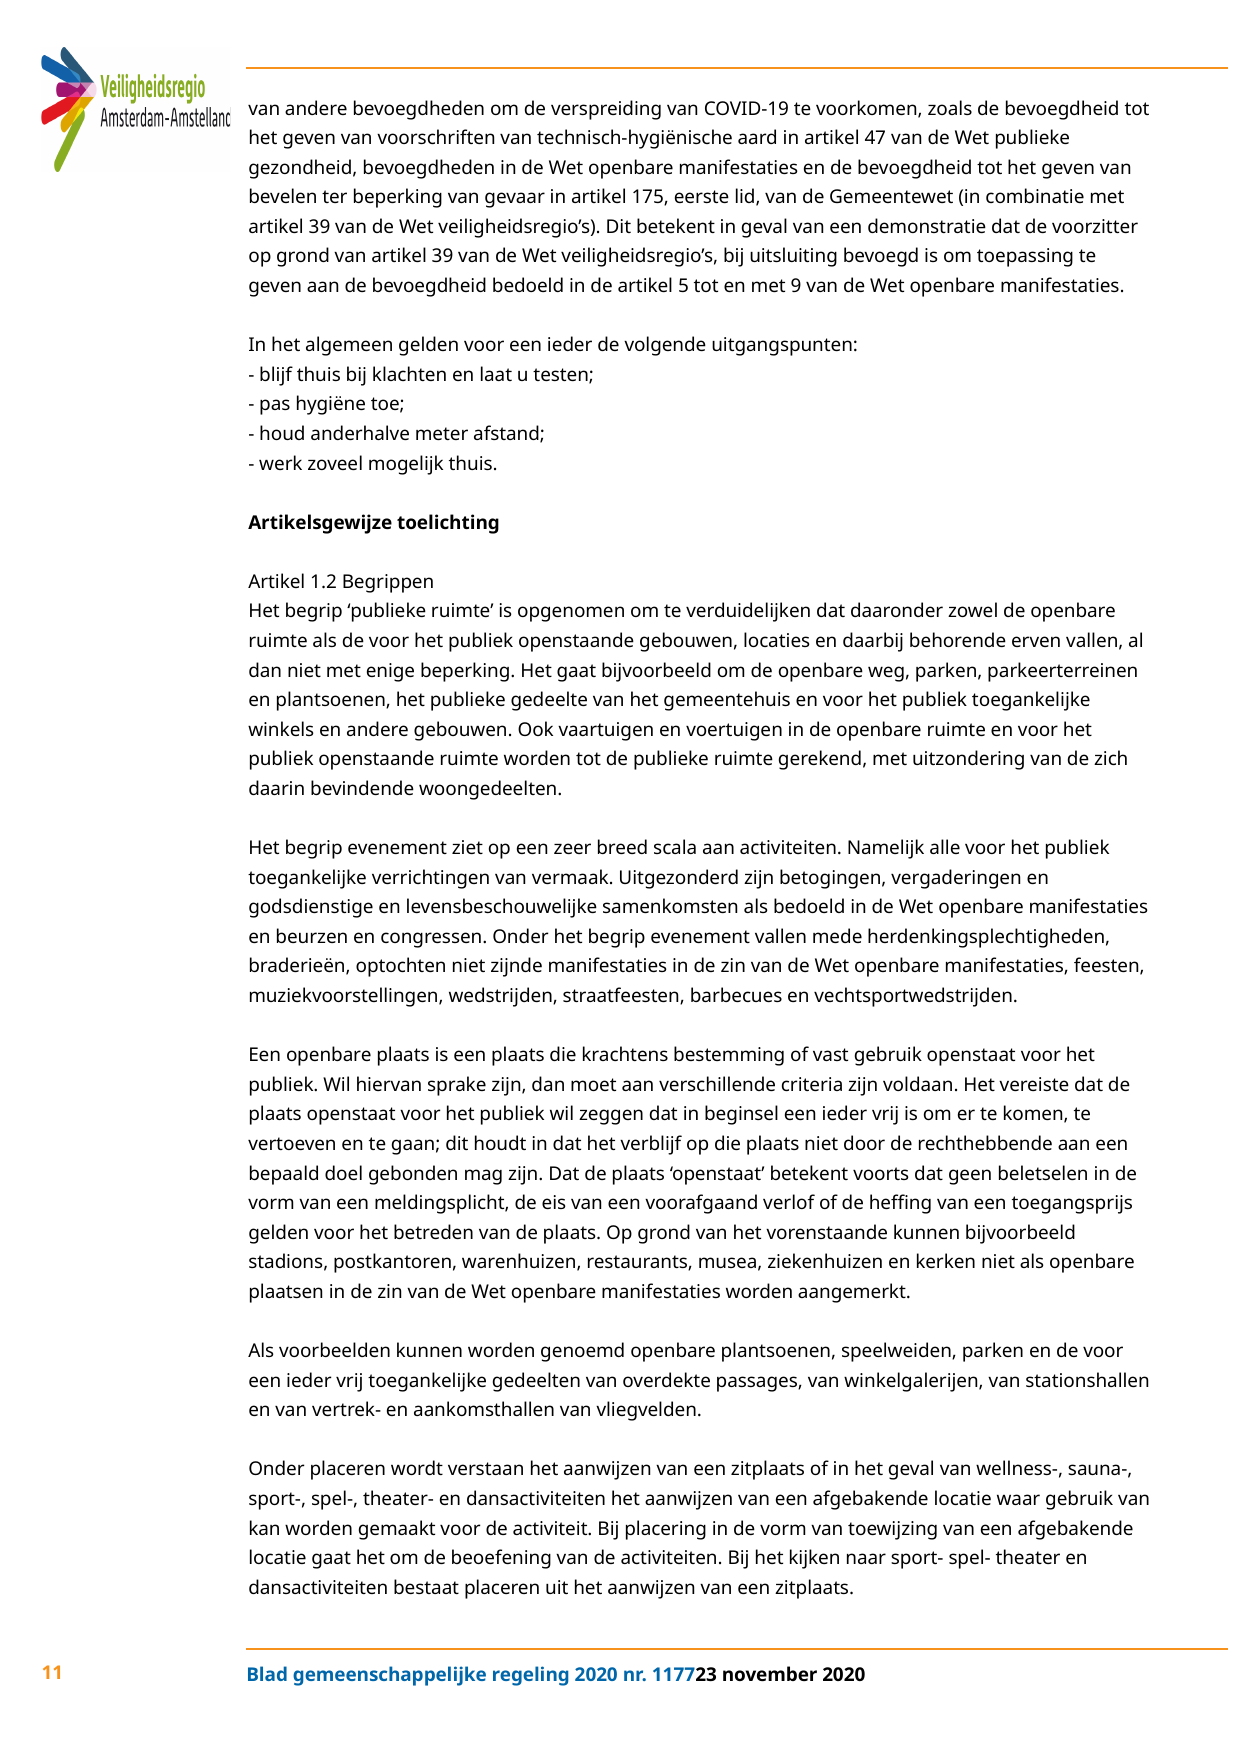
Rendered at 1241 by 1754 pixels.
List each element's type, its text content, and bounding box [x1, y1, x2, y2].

text In het algemeen gelden voor een ieder de volgende uitgangspunten: [248, 331, 1152, 357]
text Onder placeren wordt verstaan het aanwijzen van een zitplaats of in het geval van wellness-, sauna-, sport-, spel-, theater- en dansactiviteiten het aanwijzen van een afgebakende locatie waar gebruik van kan worden gemaakt voor de activiteit. Bij placering in de vorm van toewijzing van een afgebakende locatie gaat het om de beoefening van de activiteiten. Bij het kijken naar sport- spel- theater en dansactiviteiten bestaat placeren uit het aanwijzen van een zitplaats. [248, 1456, 1152, 1600]
text Een openbare plaats is een plaats die krachtens bestemming of vast gebruik openstaat voor het publiek. Wil hiervan sprake zijn, dan moet aan verschillende criteria zijn voldaan. Het vereiste dat de plaats openstaat voor het publiek wil zeggen dat in beginsel een ieder vrij is om er te komen, te vertoeven en te gaan; dit houdt in dat het verblijf op die plaats niet door de rechthebbende aan een bepaald doel gebonden mag zijn. Dat de plaats ‘openstaat’ betekent voorts dat geen beletselen in de vorm van een meldingsplicht, de eis van een voorafgaand verlof of de heffing van een toegangsprijs gelden voor het betreden van de plaats. Op grond van het vorenstaande kunnen bijvoorbeeld stadions, postkantoren, warenhuizen, restaurants, musea, ziekenhuizen en kerken niet als openbare plaatsen in de zin van de Wet openbare manifestaties worden aangemerkt. [248, 1041, 1152, 1304]
text Als voorbeelden kunnen worden genoemd openbare plantsoenen, speelweiden, parken en de voor een ieder vrij toegankelijke gedeelten van overdekte passages, van winkelgalerijen, van stationshallen en van vertrek- en aankomsthallen van vliegvelden. [248, 1337, 1152, 1422]
text Artikel 1.2 Begrippen [248, 568, 1152, 594]
text - blijf thuis bij klachten en laat u testen; [248, 361, 1152, 387]
text Artikelsgewijze toelichting [248, 509, 1152, 535]
text - werk zoveel mogelijk thuis. [248, 450, 1152, 476]
picture [41, 47, 231, 172]
text Het begrip ‘publieke ruimte’ is opgenomen om te verduidelijken dat daaronder zowel de openbare ruimte als de voor het publiek openstaande gebouwen, locaties en daarbij behorende erven vallen, al dan niet met enige beperking. Het gaat bijvoorbeeld om de openbare weg, parken, parkeerterreinen en plantsoenen, het publieke gedeelte van het gemeentehuis en voor het publiek toegankelijke winkels en andere gebouwen. Ook vaartuigen en voertuigen in de openbare ruimte en voor het publiek openstaande ruimte worden tot de publieke ruimte gerekend, met uitzondering van de zich daarin bevindende woongedeelten. [248, 598, 1152, 801]
text - houd anderhalve meter afstand; [248, 420, 1152, 446]
text - pas hygiëne toe; [248, 391, 1152, 416]
text van andere bevoegdheden om de verspreiding van COVID-19 te voorkomen, zoals de bevoegdheid tot het geven van voorschriften van technisch-hygiënische aard in artikel 47 van de Wet publieke gezondheid, bevoegdheden in de Wet openbare manifestaties en de bevoegdheid tot het geven van bevelen ter beperking van gevaar in artikel 175, eerste lid, van de Gemeentewet (in combinatie met artikel 39 van de Wet veiligheidsregio’s). Dit betekent in geval van een demonstratie dat de voorzitter op grond van artikel 39 van de Wet veiligheidsregio’s, bij uitsluiting bevoegd is om toepassing te geven aan de bevoegdheid bedoeld in de artikel 5 tot en met 9 van de Wet openbare manifestaties. [248, 95, 1152, 298]
text Het begrip evenement ziet op een zeer breed scala aan activiteiten. Namelijk alle voor het publiek toegankelijke verrichtingen van vermaak. Uitgezonderd zijn betogingen, vergaderingen en godsdienstige en levensbeschouwelijke samenkomsten als bedoeld in de Wet openbare manifestaties en beurzen en congressen. Onder het begrip evenement vallen mede herdenkingsplechtigheden, braderieën, optochten niet zijnde manifestaties in de zin van de Wet openbare manifestaties, feesten, muziekvoorstellingen, wedstrijden, straatfeesten, barbecues en vechtsportwedstrijden. [248, 834, 1152, 1008]
